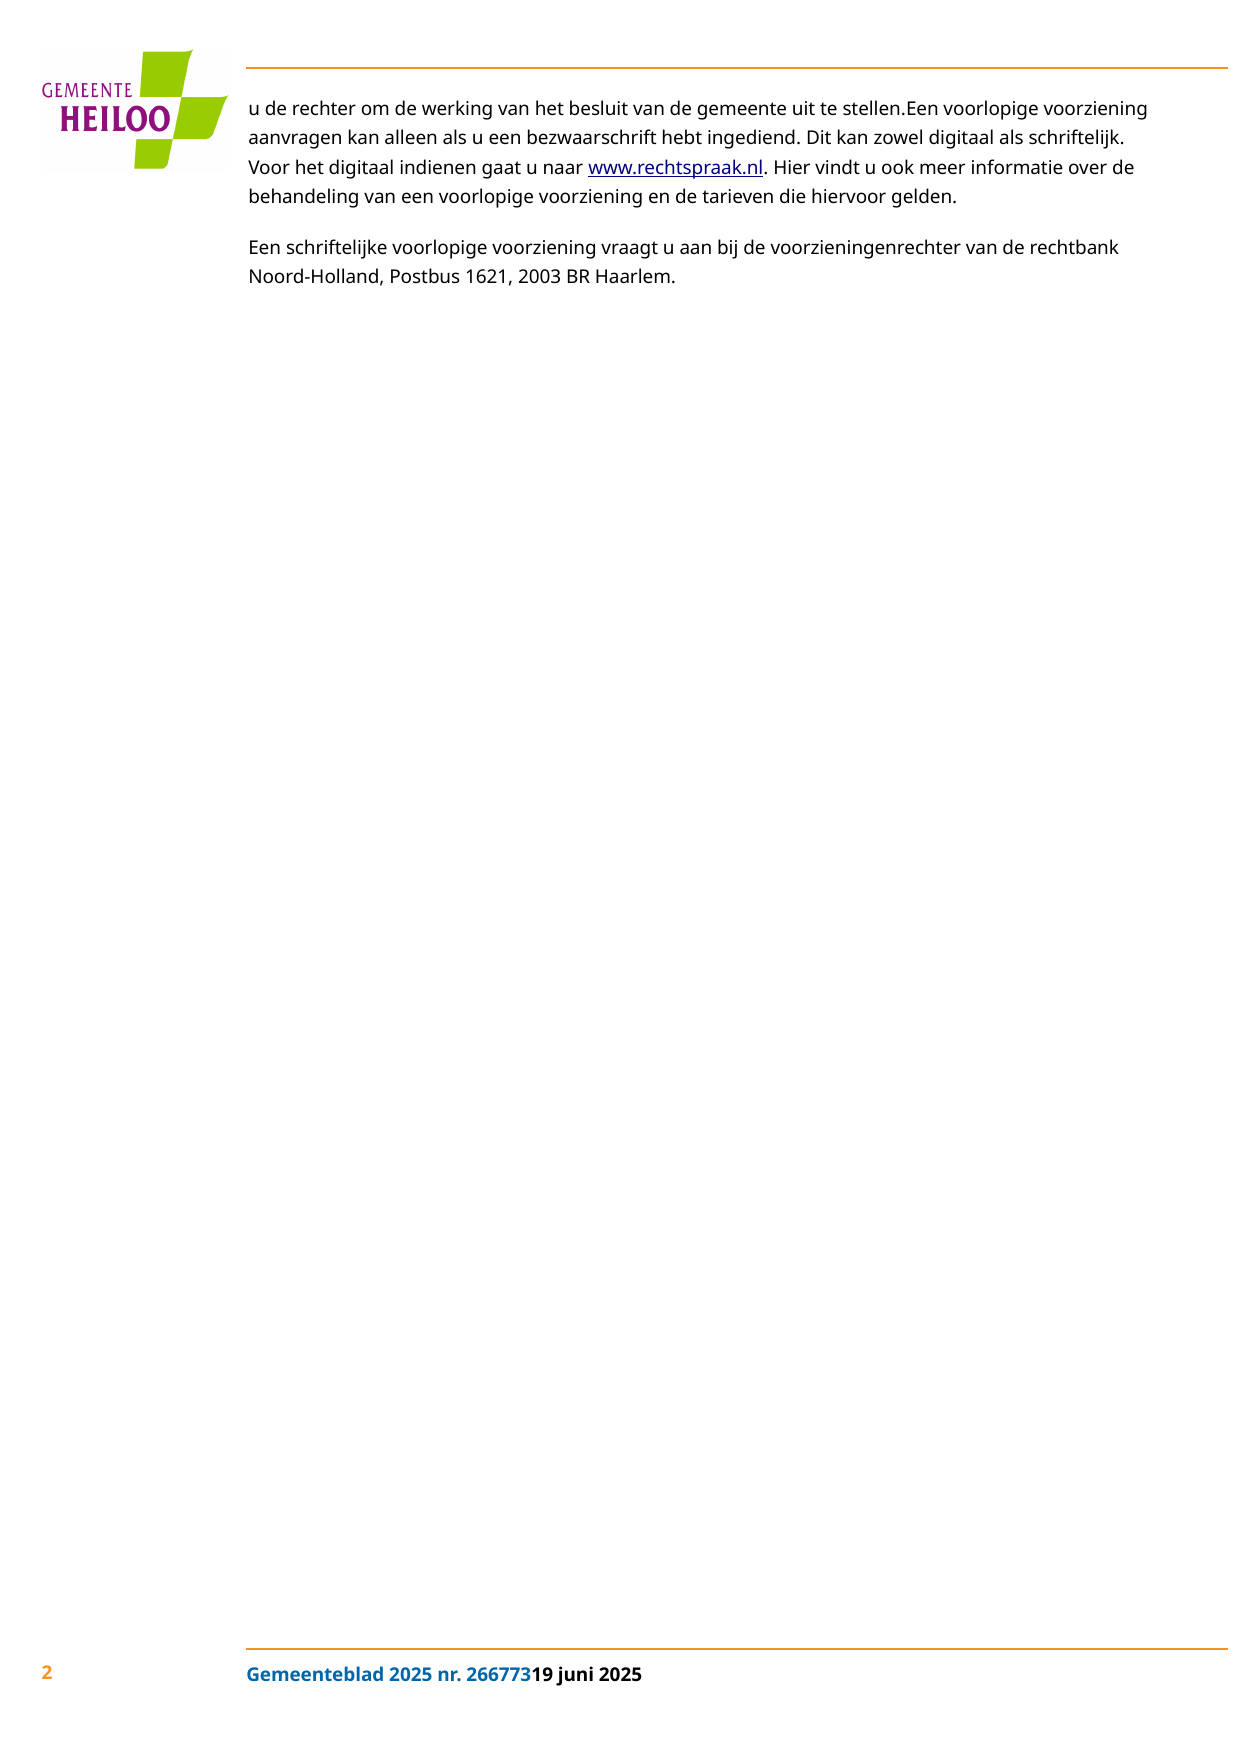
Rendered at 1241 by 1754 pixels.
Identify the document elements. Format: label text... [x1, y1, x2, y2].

picture [41, 47, 231, 172]
text Een schriftelijke voorlopige voorziening vraagt u aan bij de voorzieningenrechter van de rechtbank Noord-Holland, Postbus 1621, 2003 BR Haarlem. [248, 234, 1152, 289]
text u de rechter om de werking van het besluit van de gemeente uit te stellen.Een voorlopige voorziening aanvragen kan alleen als u een bezwaarschrift hebt ingediend. Dit kan zowel digitaal als schriftelijk. Voor het digitaal indienen gaat u naar www.rechtspraak.nl. Hier vindt u ook meer informatie over de behandeling van een voorlopige voorziening en de tarieven die hiervoor gelden. [248, 95, 1152, 209]
